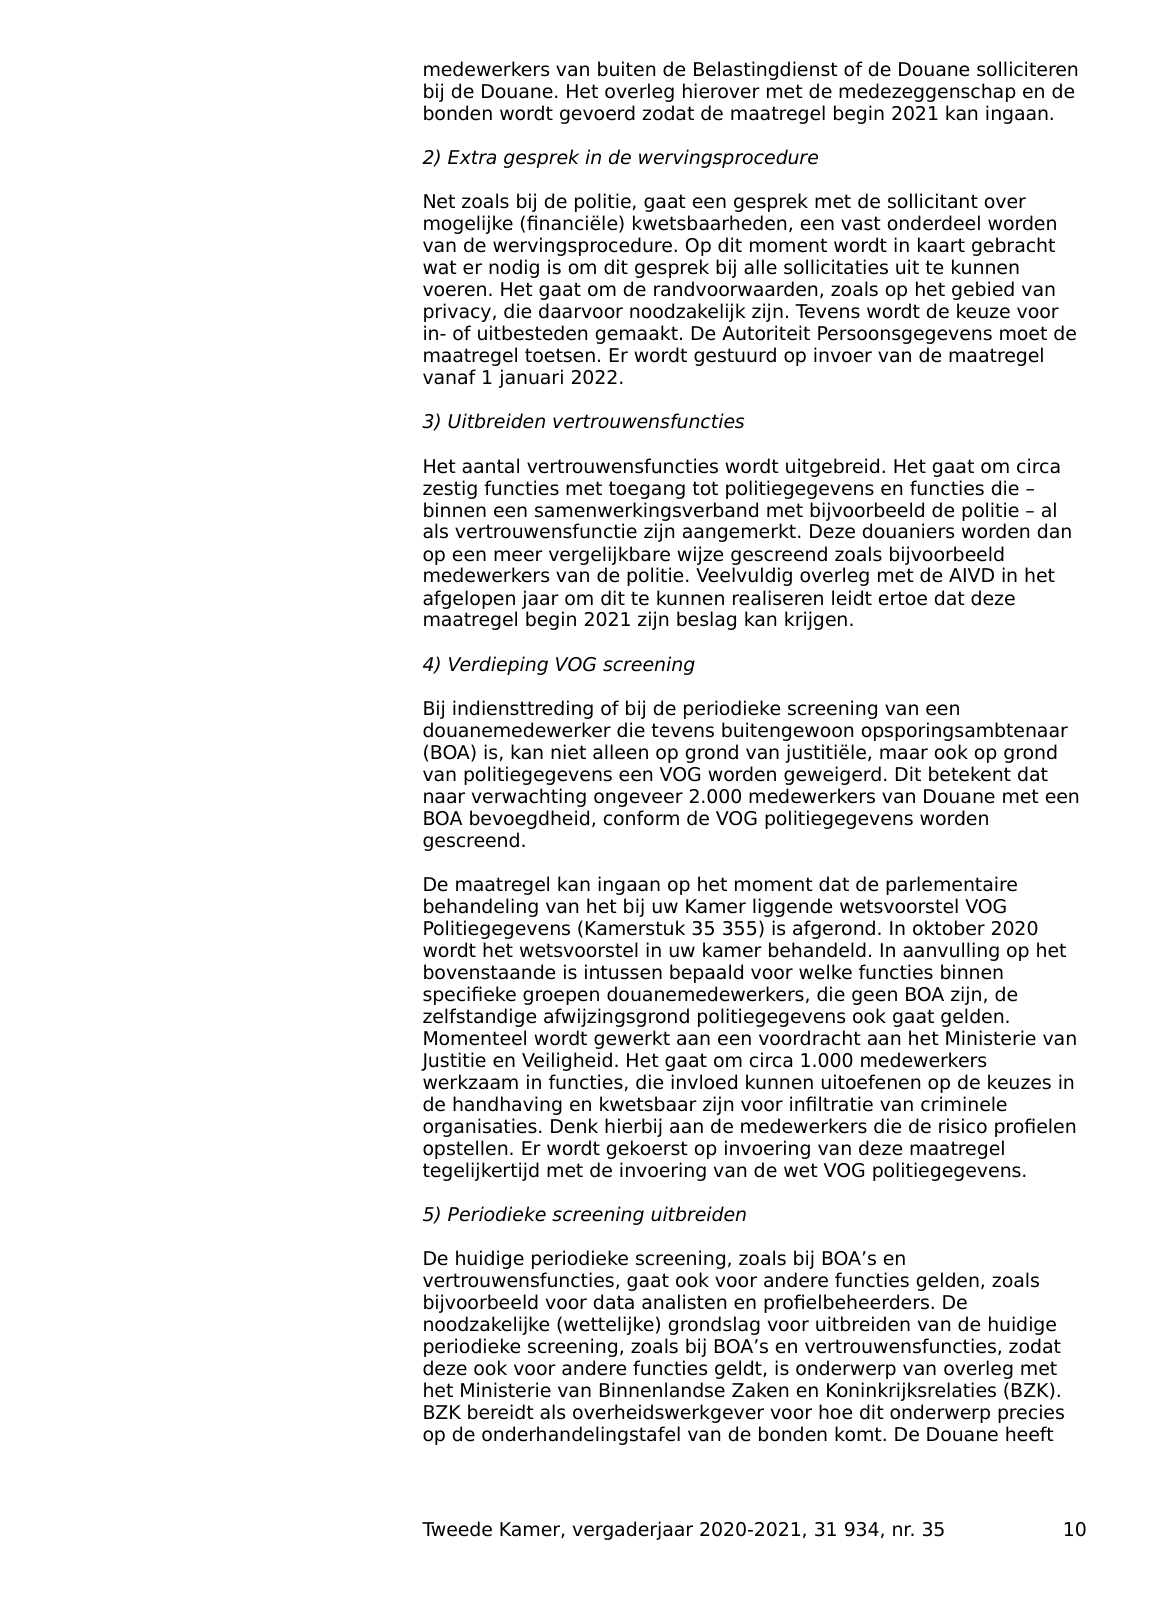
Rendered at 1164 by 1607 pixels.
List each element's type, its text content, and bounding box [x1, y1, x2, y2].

subtitle 2) Extra gesprek in de wervingsprocedure [422, 147, 1087, 169]
text medewerkers van buiten de Belastingdienst of de Douane solliciteren bij de Douane. Het overleg hierover met de medezeggenschap en de bonden wordt gevoerd zodat de maatregel begin 2021 kan ingaan. [422, 59, 1087, 125]
text Bij indiensttreding of bij de periodieke screening van een douanemedewerker die tevens buitengewoon opsporingsambtenaar (BOA) is, kan niet alleen op grond van justitiële, maar ook op grond van politiegegevens een VOG worden geweigerd. Dit betekent dat naar verwachting ongeveer 2.000 medewerkers van Douane met een BOA bevoegdheid, conform de VOG politiegegevens worden gescreend. [422, 698, 1087, 852]
text Het aantal vertrouwensfuncties wordt uitgebreid. Het gaat om circa zestig functies met toegang tot politiegegevens en functies die – binnen een samenwerkingsverband met bijvoorbeeld de politie – al als vertrouwensfunctie zijn aangemerkt. Deze douaniers worden dan op een meer vergelijkbare wijze gescreend zoals bijvoorbeeld medewerkers van de politie. Veelvuldig overleg met de AIVD in het afgelopen jaar om dit te kunnen realiseren leidt ertoe dat deze maatregel begin 2021 zijn beslag kan krijgen. [422, 456, 1087, 631]
text De huidige periodieke screening, zoals bij BOA’s en vertrouwensfuncties, gaat ook voor andere functies gelden, zoals bijvoorbeeld voor data analisten en profielbeheerders. De noodzakelijke (wettelijke) grondslag voor uitbreiden van de huidige periodieke screening, zoals bij BOA’s en vertrouwensfuncties, zodat deze ook voor andere functies geldt, is onderwerp van overleg met het Ministerie van Binnenlandse Zaken en Koninkrijksrelaties (BZK). BZK bereidt als overheidswerkgever voor hoe dit onderwerp precies op de onderhandelingstafel van de bonden komt. De Douane heeft [422, 1248, 1087, 1446]
subtitle 3) Uitbreiden vertrouwensfuncties [422, 411, 1087, 433]
text Net zoals bij de politie, gaat een gesprek met de sollicitant over mogelijke (financiële) kwetsbaarheden, een vast onderdeel worden van de wervingsprocedure. Op dit moment wordt in kaart gebracht wat er nodig is om dit gesprek bij alle sollicitaties uit te kunnen voeren. Het gaat om de randvoorwaarden, zoals op het gebied van privacy, die daarvoor noodzakelijk zijn. Tevens wordt de keuze voor in- of uitbesteden gemaakt. De Autoriteit Persoonsgegevens moet de maatregel toetsen. Er wordt gestuurd op invoer van de maatregel vanaf 1 januari 2022. [422, 191, 1087, 389]
subtitle 4) Verdieping VOG screening [422, 653, 1087, 676]
subtitle 5) Periodieke screening uitbreiden [422, 1204, 1087, 1226]
text De maatregel kan ingaan op het moment dat de parlementaire behandeling van het bij uw Kamer liggende wetsvoorstel VOG Politiegegevens (Kamerstuk 35 355) is afgerond. In oktober 2020 wordt het wetsvoorstel in uw kamer behandeld. In aanvulling op het bovenstaande is intussen bepaald voor welke functies binnen specifieke groepen douanemedewerkers, die geen BOA zijn, de zelfstandige afwijzingsgrond politiegegevens ook gaat gelden. Momenteel wordt gewerkt aan een voordracht aan het Ministerie van Justitie en Veiligheid. Het gaat om circa 1.000 medewerkers werkzaam in functies, die invloed kunnen uitoefenen op de keuzes in de handhaving en kwetsbaar zijn voor infiltratie van criminele organisaties. Denk hierbij aan de medewerkers die de risico profielen opstellen. Er wordt gekoerst op invoering van deze maatregel tegelijkertijd met de invoering van de wet VOG politiegegevens. [422, 874, 1087, 1181]
